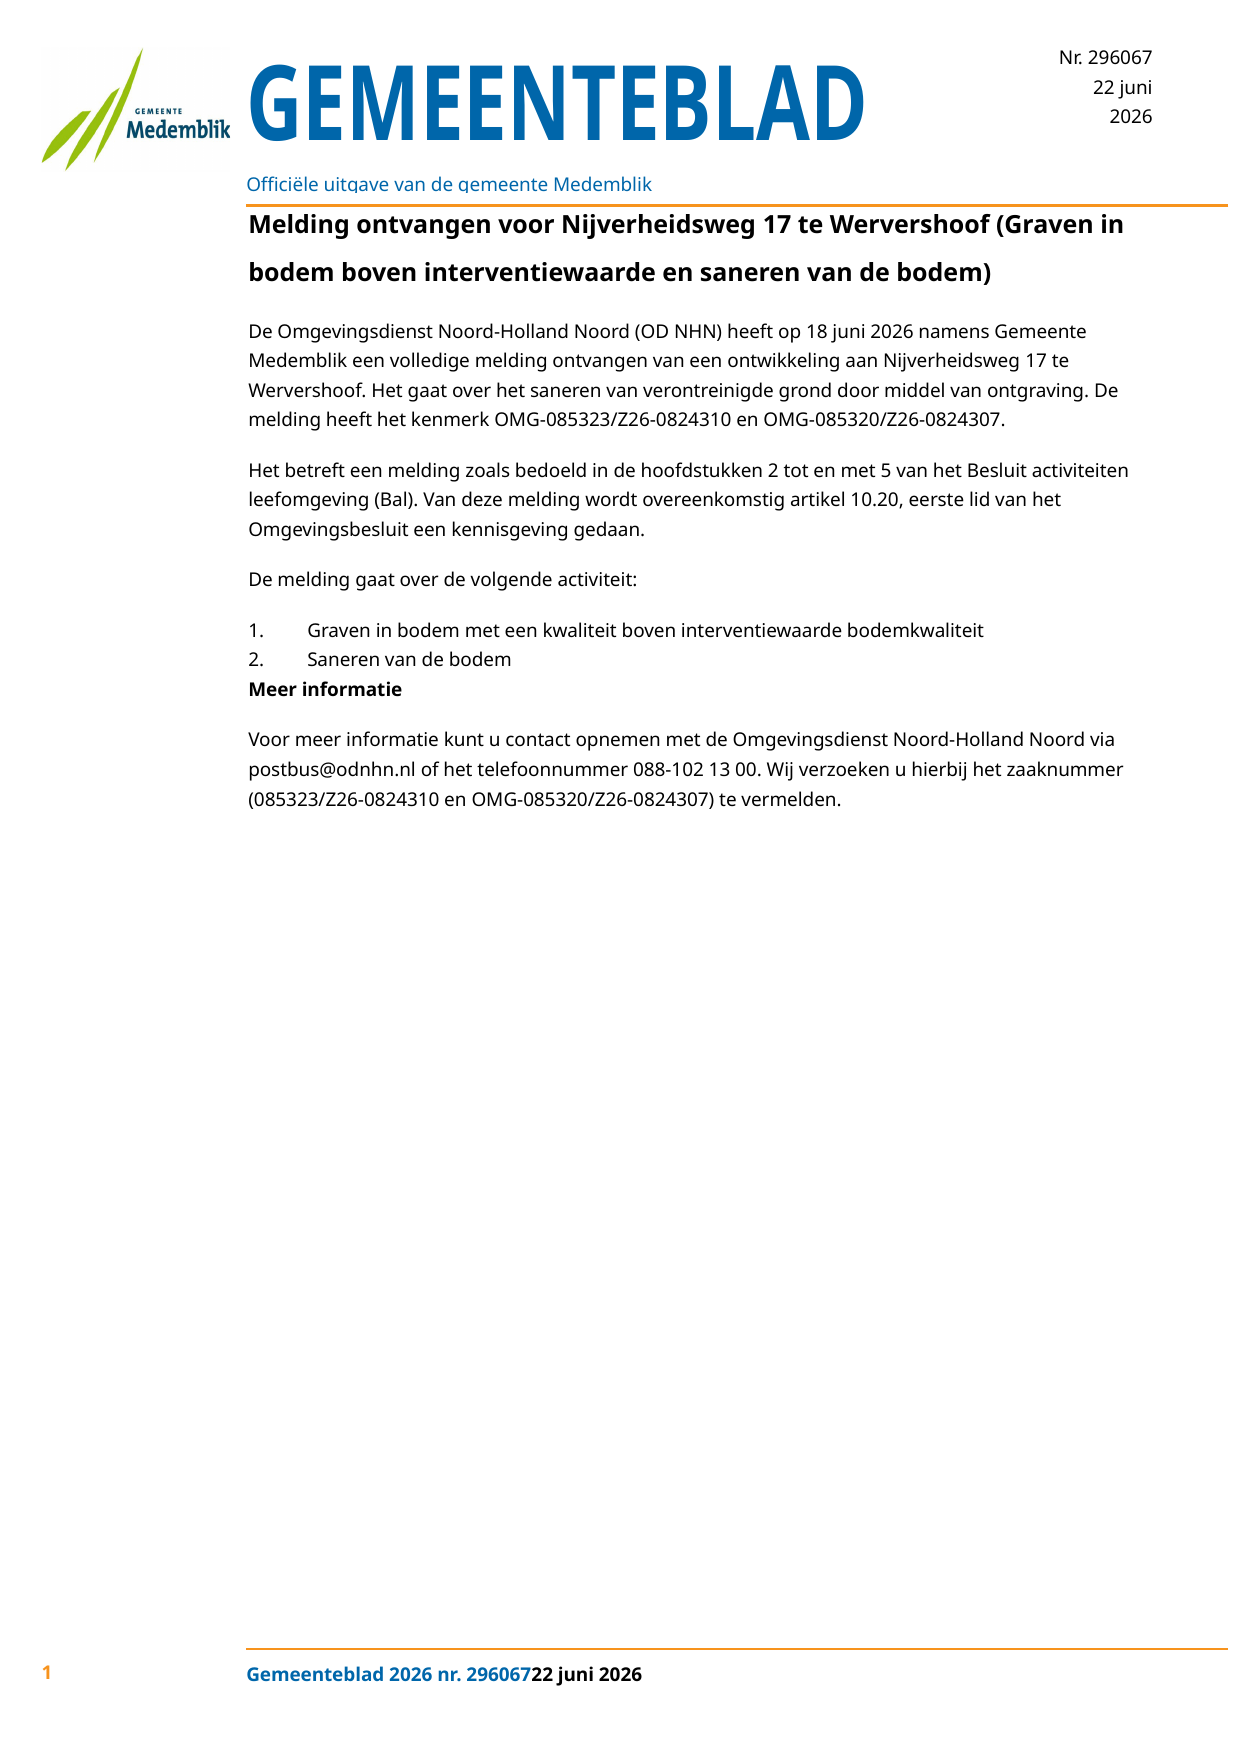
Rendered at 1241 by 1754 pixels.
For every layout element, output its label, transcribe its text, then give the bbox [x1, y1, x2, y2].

list Graven in bodem met een kwaliteit boven interventiewaarde bodemkwaliteit [248, 617, 1152, 643]
text Het betreft een melding zoals bedoeld in de hoofdstukken 2 tot en met 5 van het Besluit activiteiten leefomgeving (Bal). Van deze melding wordt overeenkomstig artikel 10.20, eerste lid van het Omgevingsbesluit een kennisgeving gedaan. [248, 457, 1152, 542]
text Melding ontvangen voor Nijverheidsweg 17 te Wervershoof (Graven in bodem boven interventiewaarde en saneren van de bodem) [248, 207, 1152, 288]
text Meer informatie [248, 676, 1152, 702]
picture [41, 47, 231, 172]
list Saneren van de bodem [248, 647, 1152, 672]
text De melding gaat over de volgende activiteit: [248, 567, 1152, 592]
text De Omgevingsdienst Noord-Holland Noord (OD NHN) heeft op 18 juni 2026 namens Gemeente Medemblik een volledige melding ontvangen van een ontwikkeling aan Nijverheidsweg 17 te Wervershoof. Het gaat over het saneren van verontreinigde grond door middel van ontgraving. De melding heeft het kenmerk OMG-085323/Z26-0824310 en OMG-085320/Z26-0824307. [248, 318, 1152, 432]
text Voor meer informatie kunt u contact opnemen met de Omgevingsdienst Noord-Holland Noord via postbus@odnhn.nl of het telefoonnummer 088-102 13 00. Wij verzoeken u hierbij het zaaknummer (085323/Z26-0824310 en OMG-085320/Z26-0824307) te vermelden. [248, 727, 1152, 812]
